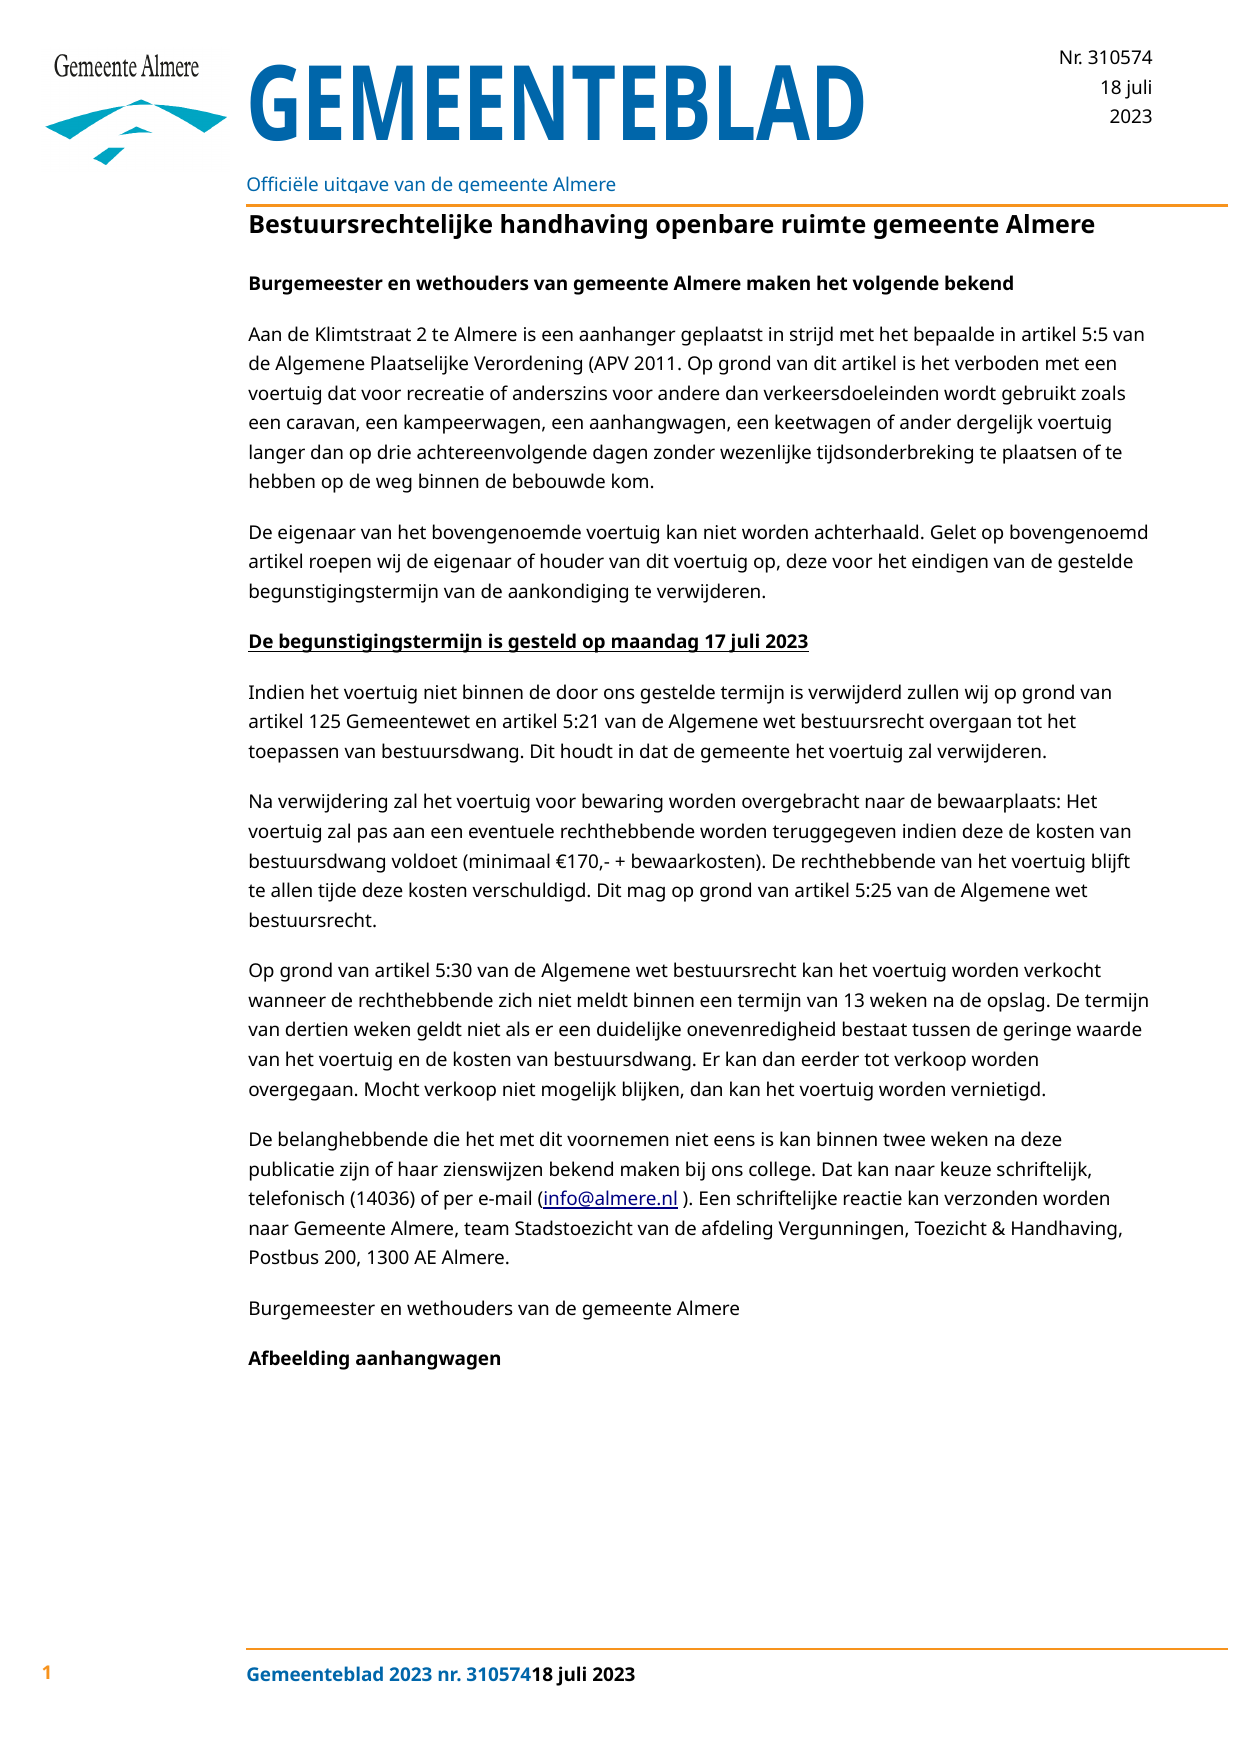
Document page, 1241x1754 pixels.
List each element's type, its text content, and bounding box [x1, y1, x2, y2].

text Burgemeester en wethouders van de gemeente Almere [248, 1295, 1152, 1321]
text Op grond van artikel 5:30 van de Algemene wet bestuursrecht kan het voertuig worden verkocht wanneer de rechthebbende zich niet meldt binnen een termijn van 13 weken na de opslag. De termijn van dertien weken geldt niet als er een duidelijke onevenredigheid bestaat tussen de geringe waarde van het voertuig en de kosten van bestuursdwang. Er kan dan eerder tot verkoop worden overgegaan. Mocht verkoop niet mogelijk blijken, dan kan het voertuig worden vernietigd. [248, 957, 1152, 1101]
text Burgemeester en wethouders van gemeente Almere maken het volgende bekend [248, 270, 1152, 296]
text Bestuursrechtelijke handhaving openbare ruimte gemeente Almere [248, 207, 1152, 241]
text Na verwijdering zal het voertuig voor bewaring worden overgebracht naar de bewaarplaats: Het voertuig zal pas aan een eventuele rechthebbende worden teruggegeven indien deze de kosten van bestuursdwang voldoet (minimaal €170,- + bewaarkosten). De rechthebbende van het voertuig blijft te allen tijde deze kosten verschuldigd. Dit mag op grond van artikel 5:25 van de Algemene wet bestuursrecht. [248, 789, 1152, 933]
picture [41, 47, 231, 172]
text Aan de Klimtstraat 2 te Almere is een aanhanger geplaatst in strijd met het bepaalde in artikel 5:5 van de Algemene Plaatselijke Verordening (APV 2011. Op grond van dit artikel is het verboden met een voertuig dat voor recreatie of anderszins voor andere dan verkeersdoeleinden wordt gebruikt zoals een caravan, een kampeerwagen, een aanhangwagen, een keetwagen of ander dergelijk voertuig langer dan op drie achtereenvolgende dagen zonder wezenlijke tijdsonderbreking te plaatsen of te hebben op de weg binnen de bebouwde kom. [248, 321, 1152, 494]
text De belanghebbende die het met dit voornemen niet eens is kan binnen twee weken na deze publicatie zijn of haar zienswijzen bekend maken bij ons college. Dat kan naar keuze schriftelijk, telefonisch (14036) of per e-mail (info@almere.nl ). Een schriftelijke reactie kan verzonden worden naar Gemeente Almere, team Stadstoezicht van de afdeling Vergunningen, Toezicht & Handhaving, Postbus 200, 1300 AE Almere. [248, 1126, 1152, 1270]
text De begunstigingstermijn is gesteld op maandag 17 juli 2023 [248, 629, 1152, 654]
text De eigenaar van het bovengenoemde voertuig kan niet worden achterhaald. Gelet op bovengenoemd artikel roepen wij de eigenaar of houder van dit voertuig op, deze voor het eindigen van de gestelde begunstigingstermijn van de aankondiging te verwijderen. [248, 519, 1152, 604]
text Indien het voertuig niet binnen de door ons gestelde termijn is verwijderd zullen wij op grond van artikel 125 Gemeentewet en artikel 5:21 van de Algemene wet bestuursrecht overgaan tot het toepassen van bestuursdwang. Dit houdt in dat de gemeente het voertuig zal verwijderen. [248, 679, 1152, 764]
text Afbeelding aanhangwagen [248, 1345, 1152, 1371]
